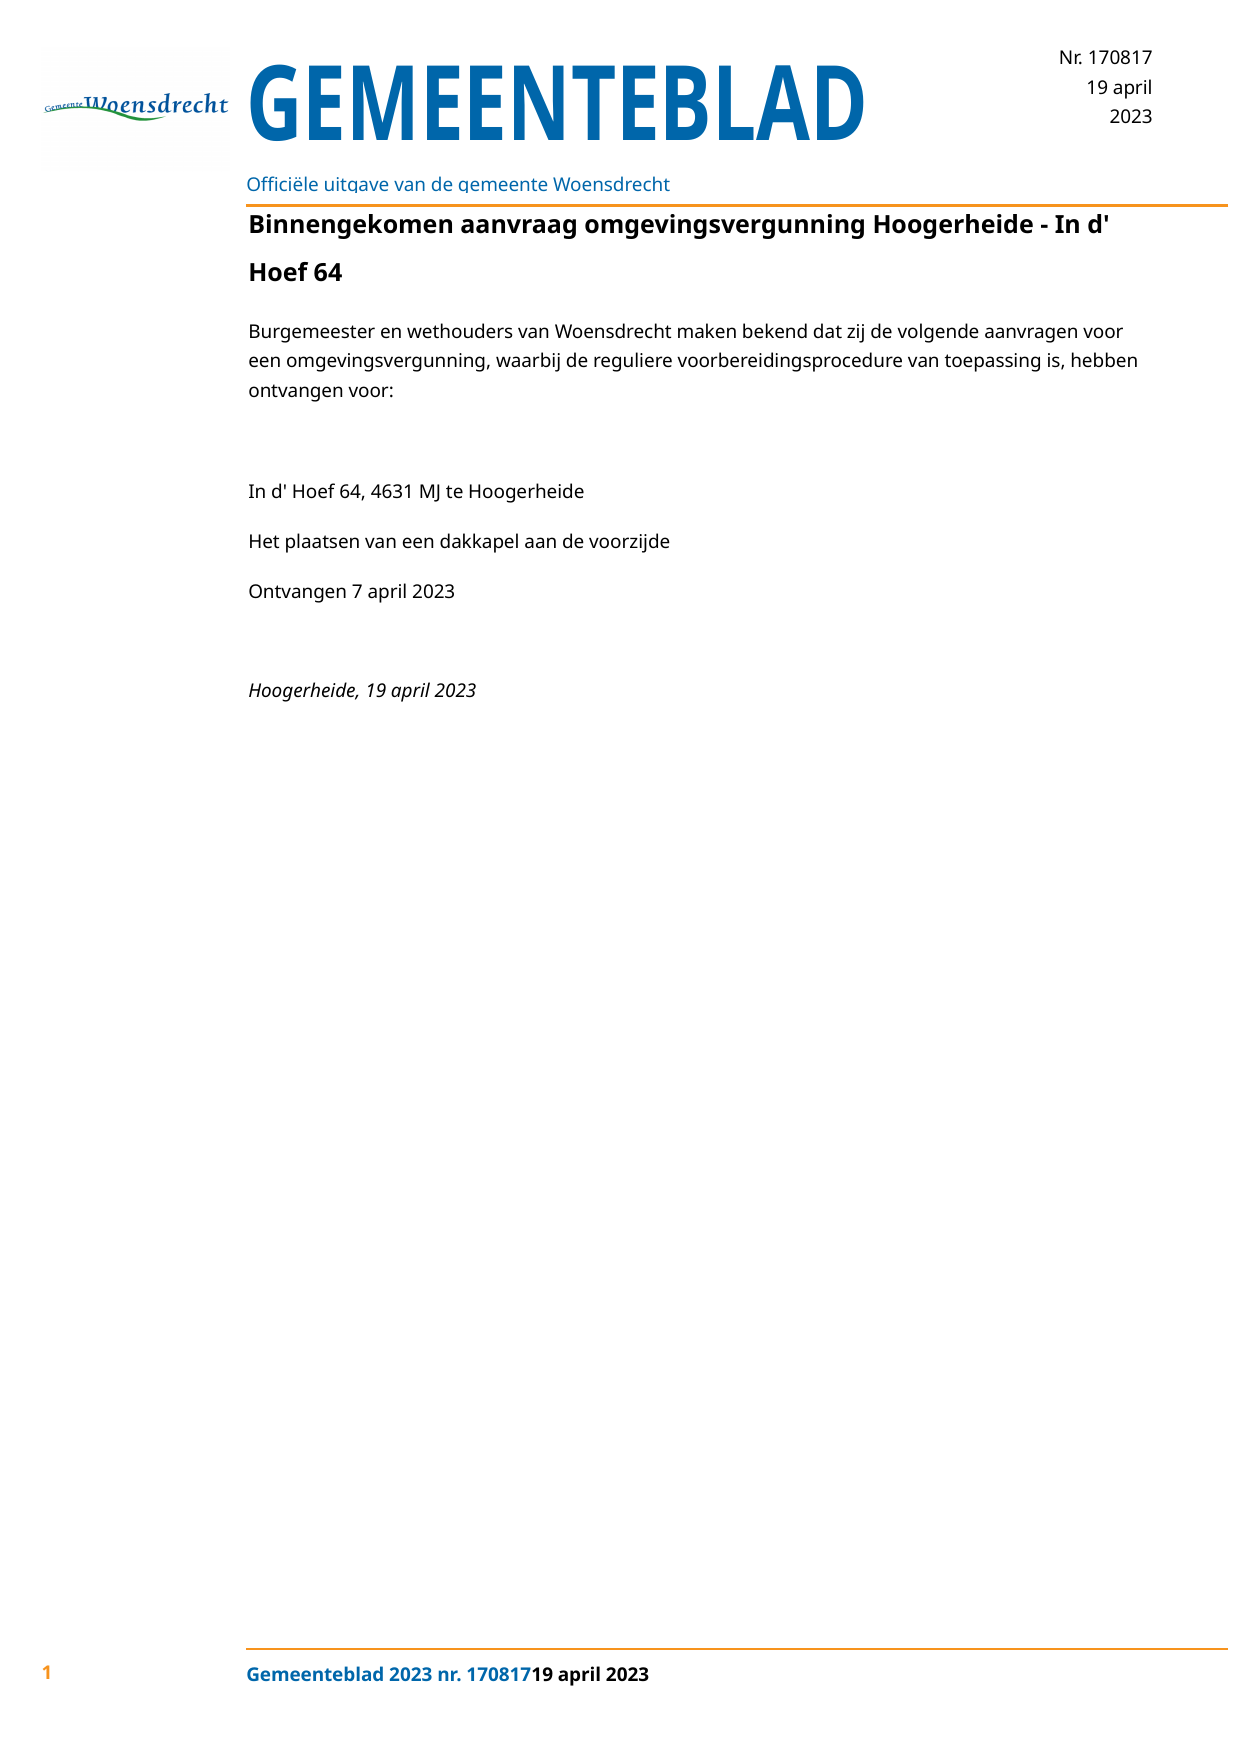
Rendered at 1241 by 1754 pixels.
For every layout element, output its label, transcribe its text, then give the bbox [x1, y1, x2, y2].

text Burgemeester en wethouders van Woensdrecht maken bekend dat zij de volgende aanvragen voor een omgevingsvergunning, waarbij de reguliere voorbereidingsprocedure van toepassing is, hebben ontvangen voor: [248, 318, 1152, 403]
text Hoogerheide, 19 april 2023 [248, 677, 1152, 703]
text Ontvangen 7 april 2023 [248, 579, 1152, 604]
text Het plaatsen van een dakkapel aan de voorzijde [248, 528, 1152, 554]
picture [41, 47, 231, 172]
text In d' Hoef 64, 4631 MJ te Hoogerheide [248, 478, 1152, 504]
text Binnengekomen aanvraag omgevingsvergunning Hoogerheide - In d' Hoef 64 [248, 207, 1152, 288]
